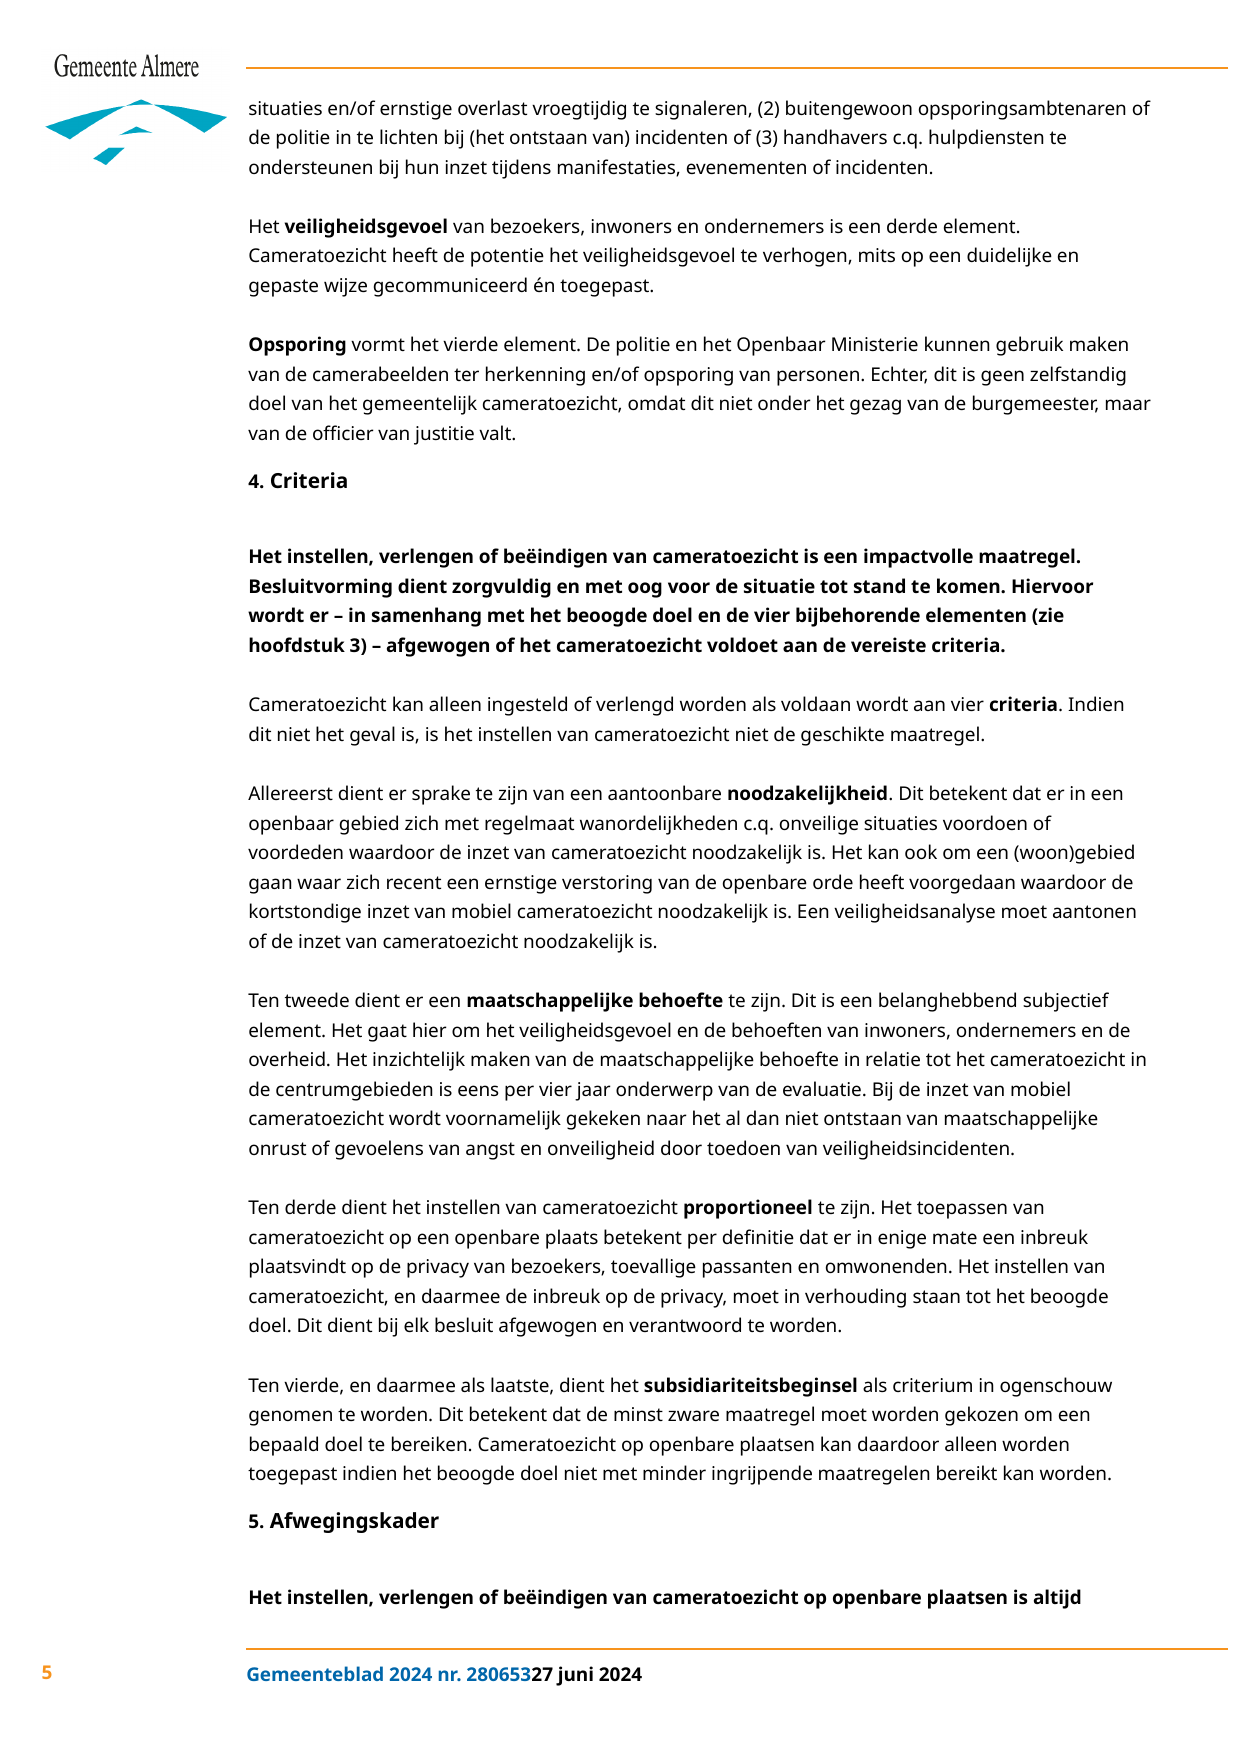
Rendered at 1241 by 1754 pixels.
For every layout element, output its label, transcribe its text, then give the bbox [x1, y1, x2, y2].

text 4. Criteria [248, 466, 1152, 494]
text Het instellen, verlengen of beëindigen van cameratoezicht is een impactvolle maatregel. Besluitvorming dient zorgvuldig en met oog voor de situatie tot stand te komen. Hiervoor wordt er – in samenhang met het beoogde doel en de vier bijbehorende elementen (zie hoofdstuk 3) – afgewogen of het cameratoezicht voldoet aan de vereiste criteria. [248, 543, 1152, 658]
text situaties en/of ernstige overlast vroegtijdig te signaleren, (2) buitengewoon opsporingsambtenaren of de politie in te lichten bij (het ontstaan van) incidenten of (3) handhavers c.q. hulpdiensten te ondersteunen bij hun inzet tijdens manifestaties, evenementen of incidenten. [248, 95, 1152, 180]
text Opsporing vormt het vierde element. De politie en het Openbaar Ministerie kunnen gebruik maken van de camerabeelden ter herkenning en/of opsporing van personen. Echter, dit is geen zelfstandig doel van het gemeentelijk cameratoezicht, omdat dit niet onder het gezag van de burgemeester, maar van de officier van justitie valt. [248, 331, 1152, 446]
text Ten derde dient het instellen van cameratoezicht proportioneel te zijn. Het toepassen van cameratoezicht op een openbare plaats betekent per definitie dat er in enige mate een inbreuk plaatsvindt op de privacy van bezoekers, toevallige passanten en omwonenden. Het instellen van cameratoezicht, en daarmee de inbreuk op de privacy, moet in verhouding staan tot het beoogde doel. Dit dient bij elk besluit afgewogen en verantwoord te worden. [248, 1194, 1152, 1338]
picture [41, 47, 231, 172]
text Ten vierde, en daarmee als laatste, dient het subsidiariteitsbeginsel als criterium in ogenschouw genomen te worden. Dit betekent dat de minst zware maatregel moet worden gekozen om een bepaald doel te bereiken. Cameratoezicht op openbare plaatsen kan daardoor alleen worden toegepast indien het beoogde doel niet met minder ingrijpende maatregelen bereikt kan worden. [248, 1372, 1152, 1486]
text Het instellen, verlengen of beëindigen van cameratoezicht op openbare plaatsen is altijd [248, 1584, 1152, 1610]
text 5. Afwegingskader [248, 1506, 1152, 1535]
text Allereerst dient er sprake te zijn van een aantoonbare noodzakelijkheid. Dit betekent dat er in een openbaar gebied zich met regelmaat wanordelijkheden c.q. onveilige situaties voordoen of voordeden waardoor de inzet van cameratoezicht noodzakelijk is. Het kan ook om een (woon)gebied gaan waar zich recent een ernstige verstoring van de openbare orde heeft voorgedaan waardoor de kortstondige inzet van mobiel cameratoezicht noodzakelijk is. Een veiligheidsanalyse moet aantonen of de inzet van cameratoezicht noodzakelijk is. [248, 780, 1152, 954]
text Het veiligheidsgevoel van bezoekers, inwoners en ondernemers is een derde element. Cameratoezicht heeft de potentie het veiligheidsgevoel te verhogen, mits op een duidelijke en gepaste wijze gecommuniceerd én toegepast. [248, 213, 1152, 298]
text Ten tweede dient er een maatschappelijke behoefte te zijn. Dit is een belanghebbend subjectief element. Het gaat hier om het veiligheidsgevoel en de behoeften van inwoners, ondernemers en de overheid. Het inzichtelijk maken van de maatschappelijke behoefte in relatie tot het cameratoezicht in de centrumgebieden is eens per vier jaar onderwerp van de evaluatie. Bij de inzet van mobiel cameratoezicht wordt voornamelijk gekeken naar het al dan niet ontstaan van maatschappelijke onrust of gevoelens van angst en onveiligheid door toedoen van veiligheidsincidenten. [248, 987, 1152, 1161]
text Cameratoezicht kan alleen ingesteld of verlengd worden als voldaan wordt aan vier criteria. Indien dit niet het geval is, is het instellen van cameratoezicht niet de geschikte maatregel. [248, 691, 1152, 747]
